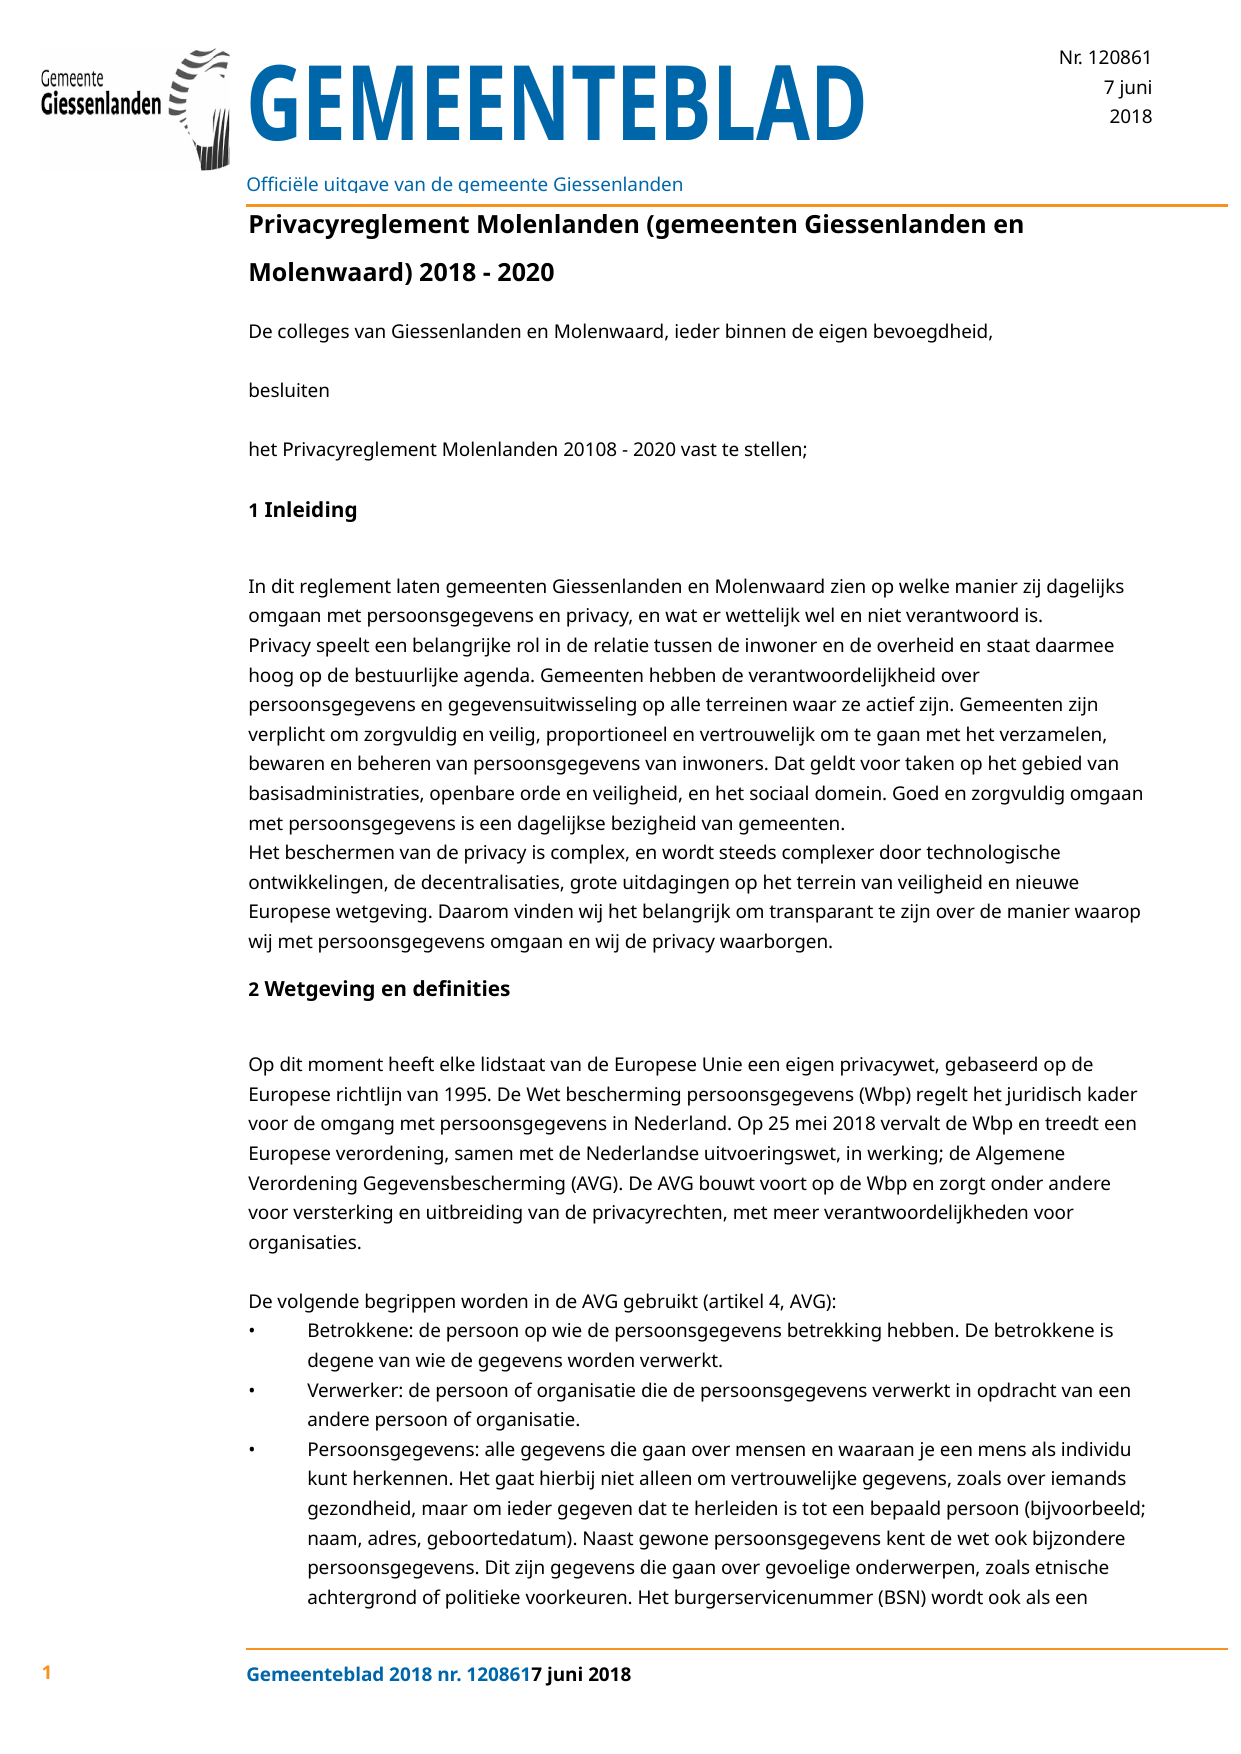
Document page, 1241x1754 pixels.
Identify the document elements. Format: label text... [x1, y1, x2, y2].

list Persoonsgegevens: alle gegevens die gaan over mensen en waaraan je een mens als individu kunt herkennen. Het gaat hierbij niet alleen om vertrouwelijke gegevens, zoals over iemands gezondheid, maar om ieder gegeven dat te herleiden is tot een bepaald persoon (bijvoorbeeld; naam, adres, geboortedatum). Naast gewone persoonsgegevens kent de wet ook bijzondere persoonsgegevens. Dit zijn gegevens die gaan over gevoelige onderwerpen, zoals etnische achtergrond of politieke voorkeuren. Het burgerservicenummer (BSN) wordt ook als een [248, 1436, 1152, 1610]
text 2 Wetgeving en definities [248, 974, 1152, 1002]
list Verwerker: de persoon of organisatie die de persoonsgegevens verwerkt in opdracht van een andere persoon of organisatie. [248, 1377, 1152, 1432]
text De volgende begrippen worden in de AVG gebruikt (artikel 4, AVG): [248, 1288, 1152, 1314]
list Betrokkene: de persoon op wie de persoonsgegevens betrekking hebben. De betrokkene is degene van wie de gegevens worden verwerkt. [248, 1318, 1152, 1373]
text De colleges van Giessenlanden en Molenwaard, ieder binnen de eigen bevoegdheid, [248, 318, 1152, 344]
text Privacyreglement Molenlanden (gemeenten Giessenlanden en Molenwaard) 2018 - 2020 [248, 207, 1152, 288]
picture [41, 47, 231, 172]
text 1 Inleiding [248, 495, 1152, 524]
text besluiten [248, 377, 1152, 403]
text Het beschermen van de privacy is complex, en wordt steeds complexer door technologische ontwikkelingen, de decentralisaties, grote uitdagingen op het terrein van veiligheid en nieuwe Europese wetgeving. Daarom vinden wij het belangrijk om transparant te zijn over de manier waarop wij met persoonsgegevens omgaan en wij de privacy waarborgen. [248, 839, 1152, 954]
text het Privacyreglement Molenlanden 20108 - 2020 vast te stellen; [248, 436, 1152, 462]
text Op dit moment heeft elke lidstaat van de Europese Unie een eigen privacywet, gebaseerd op de Europese richtlijn van 1995. De Wet bescherming persoonsgegevens (Wbp) regelt het juridisch kader voor de omgang met persoonsgegevens in Nederland. Op 25 mei 2018 vervalt de Wbp en treedt een Europese verordening, samen met de Nederlandse uitvoeringswet, in werking; de Algemene Verordening Gegevensbescherming (AVG). De AVG bouwt voort op de Wbp en zorgt onder andere voor versterking en uitbreiding van de privacyrechten, met meer verantwoordelijkheden voor organisaties. [248, 1051, 1152, 1255]
text In dit reglement laten gemeenten Giessenlanden en Molenwaard zien op welke manier zij dagelijks omgaan met persoonsgegevens en privacy, en wat er wettelijk wel en niet verantwoord is. [248, 573, 1152, 628]
text Privacy speelt een belangrijke rol in de relatie tussen de inwoner en de overheid en staat daarmee hoog op de bestuurlijke agenda. Gemeenten hebben de verantwoordelijkheid over persoonsgegevens en gegevensuitwisseling op alle terreinen waar ze actief zijn. Gemeenten zijn verplicht om zorgvuldig en veilig, proportioneel en vertrouwelijk om te gaan met het verzamelen, bewaren en beheren van persoonsgegevens van inwoners. Dat geldt voor taken op het gebied van basisadministraties, openbare orde en veiligheid, en het sociaal domein. Goed en zorgvuldig omgaan met persoonsgegevens is een dagelijkse bezigheid van gemeenten. [248, 632, 1152, 836]
